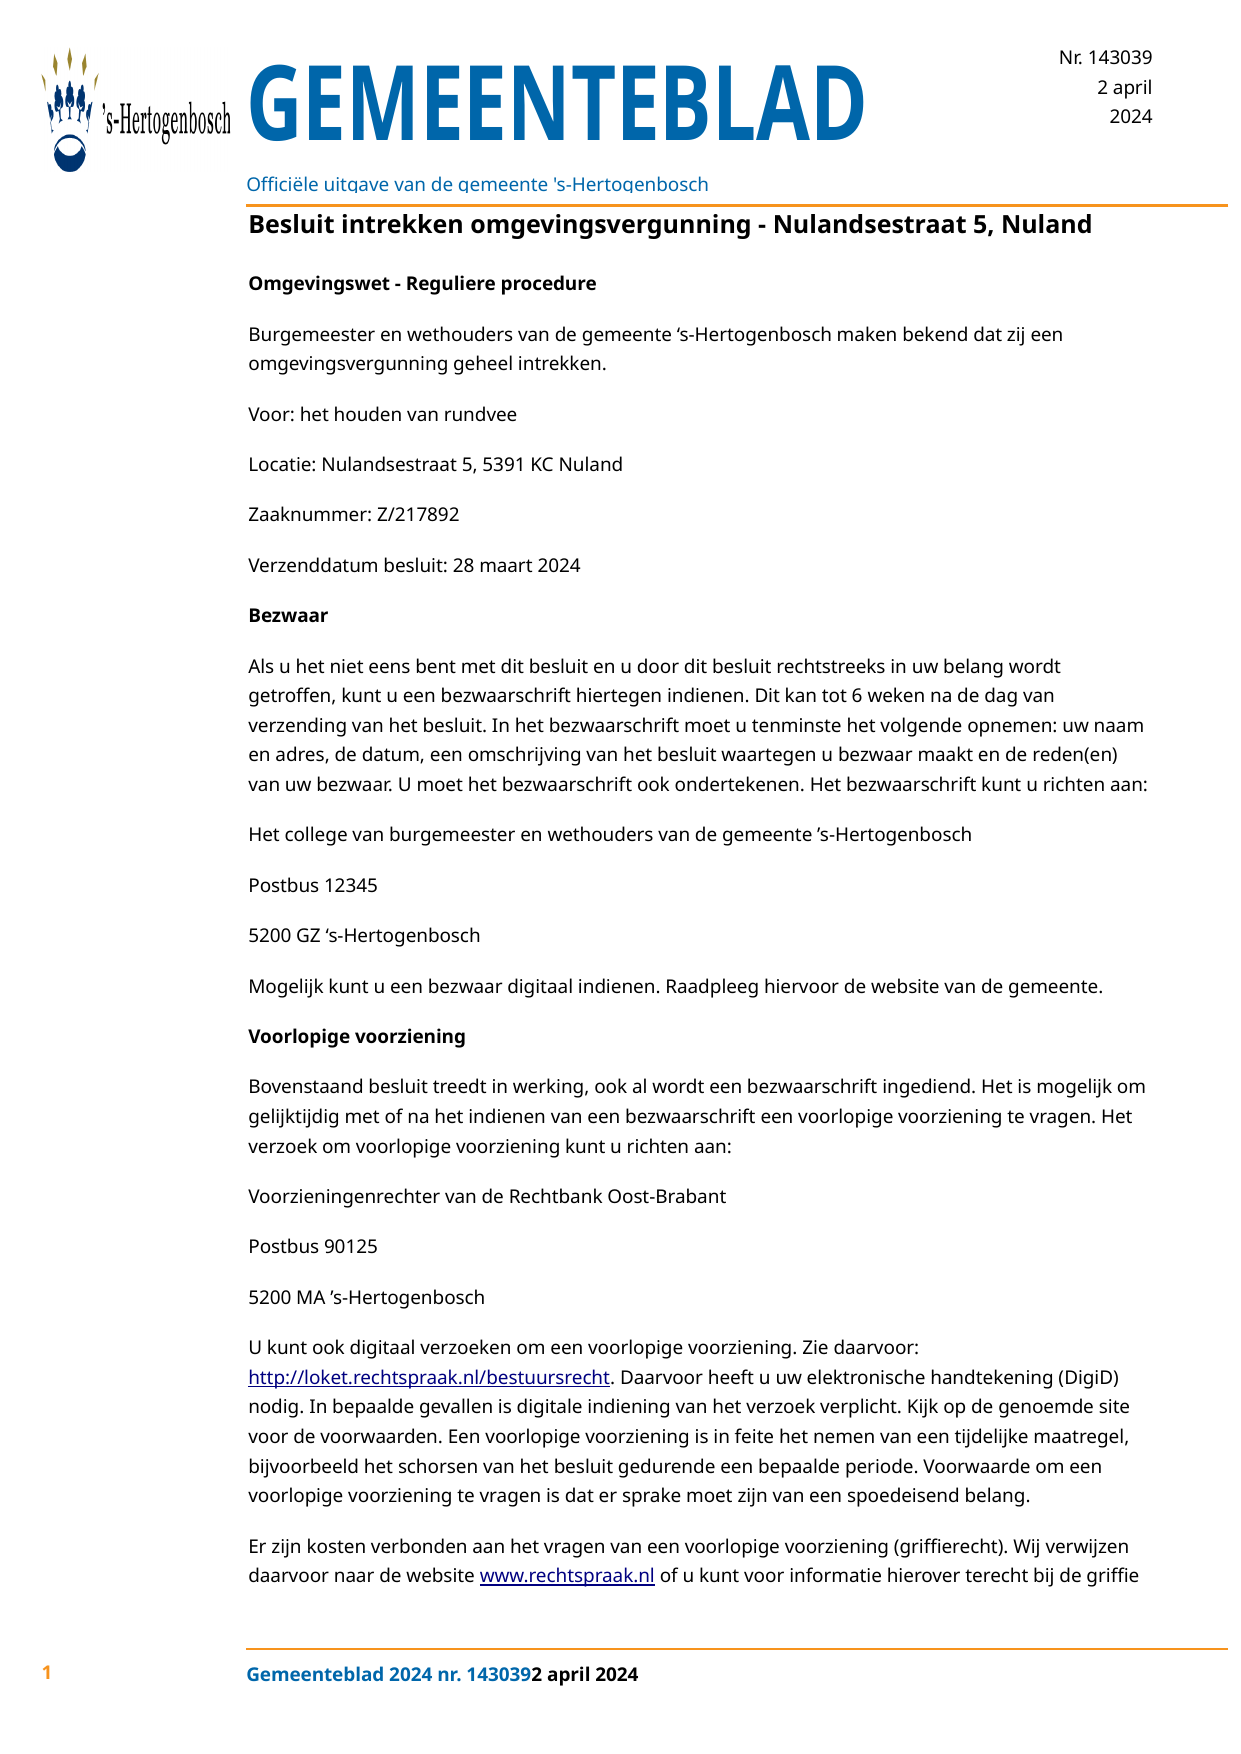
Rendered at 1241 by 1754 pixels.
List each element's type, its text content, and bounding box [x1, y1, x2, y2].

text 5200 GZ ‘s-Hertogenbosch [248, 922, 1152, 948]
text Omgevingswet - Reguliere procedure [248, 270, 1152, 296]
text Zaaknummer: Z/217892 [248, 502, 1152, 527]
text Voor: het houden van rundvee [248, 401, 1152, 426]
text Bezwaar [248, 602, 1152, 628]
text Besluit intrekken omgevingsvergunning - Nulandsestraat 5, Nuland [248, 207, 1152, 241]
text Postbus 12345 [248, 872, 1152, 898]
text Als u het niet eens bent met dit besluit en u door dit besluit rechtstreeks in uw belang wordt getroffen, kunt u een bezwaarschrift hiertegen indienen. Dit kan tot 6 weken na de dag van verzending van het besluit. In het bezwaarschrift moet u tenminste het volgende opnemen: uw naam en adres, de datum, een omschrijving van het besluit waartegen u bezwaar maakt en de reden(en) van uw bezwaar. U moet het bezwaarschrift ook ondertekenen. Het bezwaarschrift kunt u richten aan: [248, 653, 1152, 797]
text Bovenstaand besluit treedt in werking, ook al wordt een bezwaarschrift ingediend. Het is mogelijk om gelijktijdig met of na het indienen van een bezwaarschrift een voorlopige voorziening te vragen. Het verzoek om voorlopige voorziening kunt u richten aan: [248, 1074, 1152, 1158]
text Voorlopige voorziening [248, 1023, 1152, 1049]
text Er zijn kosten verbonden aan het vragen van een voorlopige voorziening (griffierecht). Wij verwijzen daarvoor naar de website www.rechtspraak.nl of u kunt voor informatie hierover terecht bij de griffie [248, 1533, 1152, 1588]
text Locatie: Nulandsestraat 5, 5391 KC Nuland [248, 451, 1152, 477]
picture [41, 47, 231, 172]
text 5200 MA ’s-Hertogenbosch [248, 1284, 1152, 1310]
text Postbus 90125 [248, 1234, 1152, 1259]
text U kunt ook digitaal verzoeken om een voorlopige voorziening. Zie daarvoor: http://loket.rechtspraak.nl/bestuursrecht. Daarvoor heeft u uw elektronische handtekening (DigiD) nodig. In bepaalde gevallen is digitale indiening van het verzoek verplicht. Kijk op de genoemde site voor de voorwaarden. Een voorlopige voorziening is in feite het nemen van een tijdelijke maatregel, bijvoorbeeld het schorsen van het besluit gedurende een bepaalde periode. Voorwaarde om een voorlopige voorziening te vragen is dat er sprake moet zijn van een spoedeisend belang. [248, 1334, 1152, 1508]
text Burgemeester en wethouders van de gemeente ‘s-Hertogenbosch maken bekend dat zij een omgevingsvergunning geheel intrekken. [248, 321, 1152, 376]
text Voorzieningenrechter van de Rechtbank Oost-Brabant [248, 1183, 1152, 1209]
text Mogelijk kunt u een bezwaar digitaal indienen. Raadpleeg hiervoor de website van de gemeente. [248, 973, 1152, 998]
text Het college van burgemeester en wethouders van de gemeente ’s-Hertogenbosch [248, 822, 1152, 847]
text Verzenddatum besluit: 28 maart 2024 [248, 552, 1152, 578]
